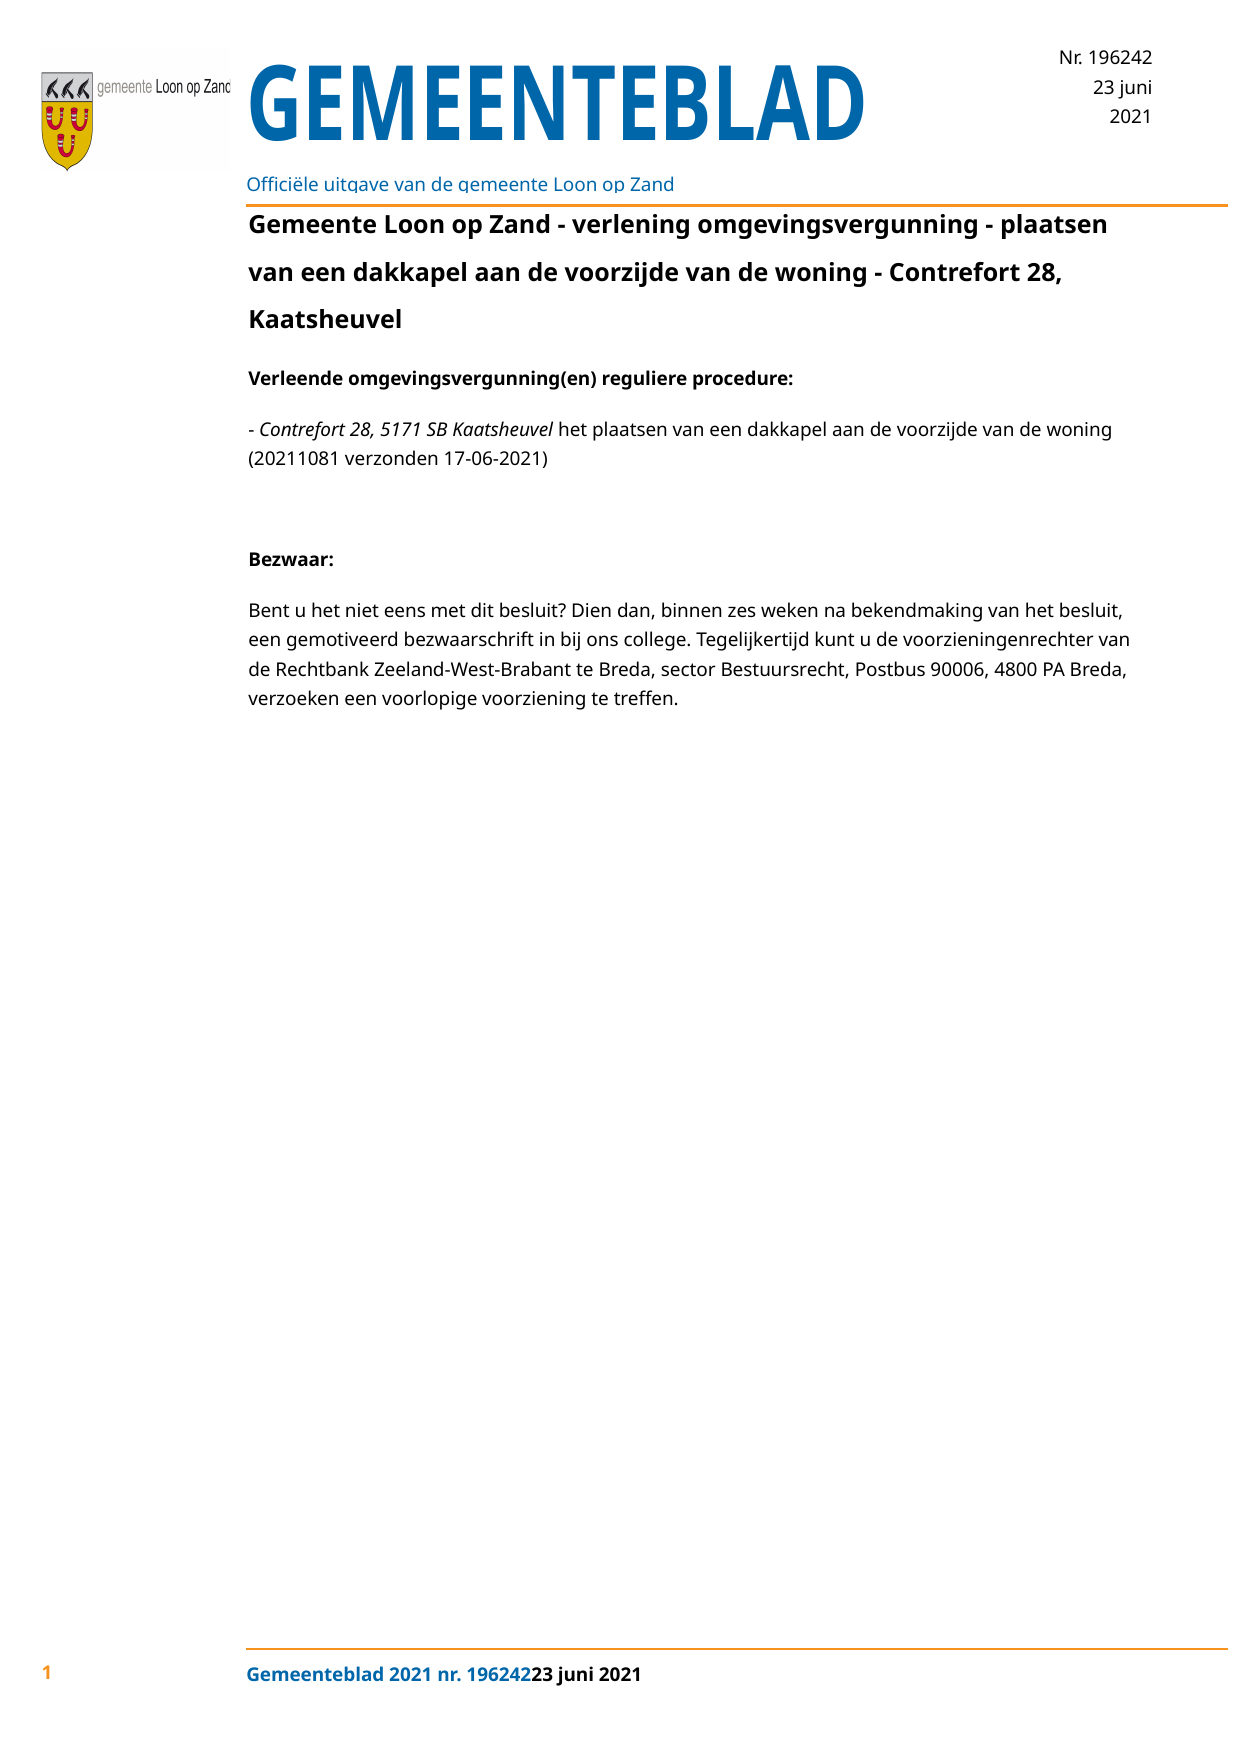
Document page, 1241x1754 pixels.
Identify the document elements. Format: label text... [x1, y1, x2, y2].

text Verleende omgevingsvergunning(en) reguliere procedure: [248, 366, 1152, 391]
text Bent u het niet eens met dit besluit? Dien dan, binnen zes weken na bekendmaking van het besluit, een gemotiveerd bezwaarschrift in bij ons college. Tegelijkertijd kunt u de voorzieningenrechter van de Rechtbank Zeeland-West-Brabant te Breda, sector Bestuursrecht, Postbus 90006, 4800 PA Breda, verzoeken een voorlopige voorziening te treffen. [248, 597, 1152, 711]
picture [41, 47, 231, 172]
text - Contrefort 28, 5171 SB Kaatsheuvel het plaatsen van een dakkapel aan de voorzijde van de woning (20211081 verzonden 17-06-2021) [248, 416, 1152, 471]
text Bezwaar: [248, 546, 1152, 572]
text Gemeente Loon op Zand - verlening omgevingsvergunning - plaatsen van een dakkapel aan de voorzijde van de woning - Contrefort 28, Kaatsheuvel [248, 207, 1152, 336]
